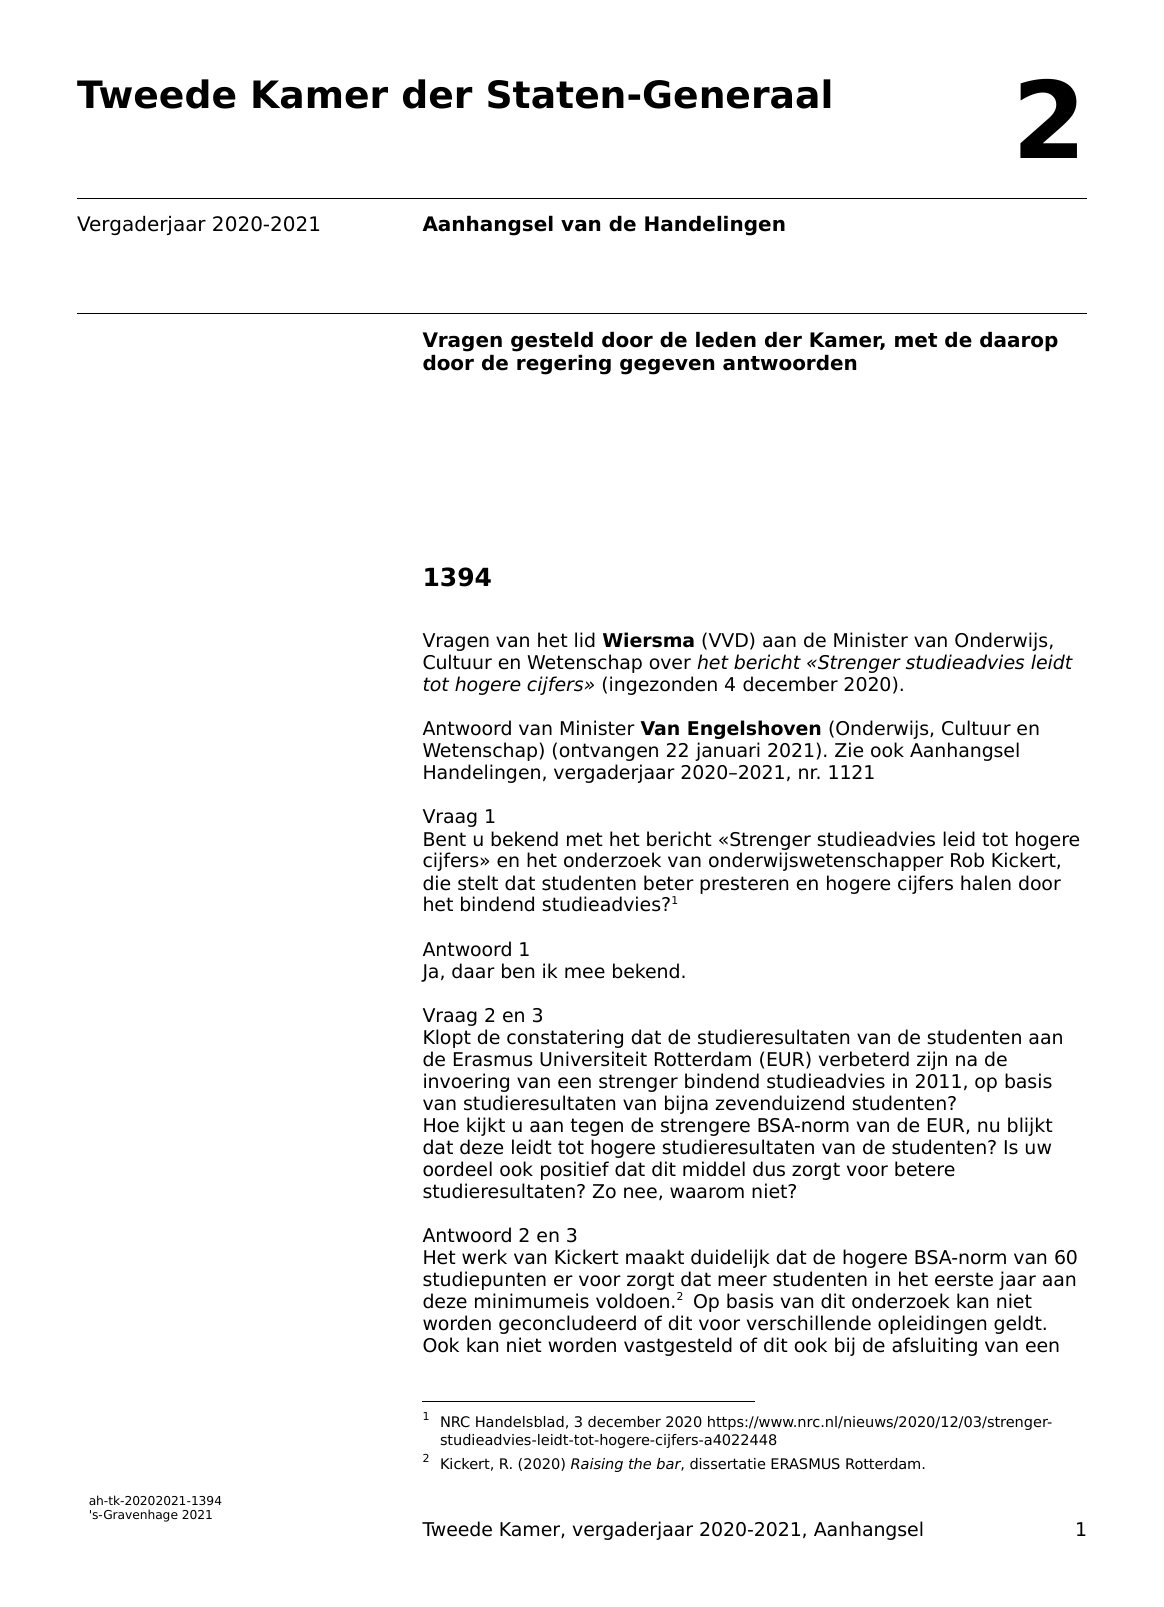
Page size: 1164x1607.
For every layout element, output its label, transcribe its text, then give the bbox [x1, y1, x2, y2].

table_header Tweede Kamer der Staten-Generaal [77, 59, 886, 198]
text Bent u bekend met het bericht «Strenger studieadvies leid tot hogere cijfers» en het onderzoek van onderwijswetenschapper Rob Kickert, die stelt dat studenten beter presteren en hogere cijfers halen door het bindend studieadvies? [422, 828, 1087, 916]
table_cell [77, 314, 422, 375]
text Vraag 1 [422, 806, 1087, 828]
text Ja, daar ben ik mee bekend. [422, 961, 1087, 982]
text Het werk van Kickert maakt duidelijk dat de hogere BSA-norm van 60 studiepunten er voor zorgt dat meer studenten in het eerste jaar aan deze minimumeis voldoen. Op basis van dit onderzoek kan niet worden geconcludeerd of dit voor verschillende opleidingen geldt. Ook kan niet worden vastgesteld of dit ook bij de afsluiting van een [422, 1247, 1087, 1357]
text NRC Handelsblad, 3 december 2020 https://www.nrc.nl/nieuws/2020/12/03/strenger-studieadvies-leidt-tot-hogere-cijfers-a4022448 [422, 1410, 1087, 1449]
text Hoe kijkt u aan tegen de strengere BSA-norm van de EUR, nu blijkt dat deze leidt tot hogere studieresultaten van de studenten? Is uw oordeel ook positief dat dit middel dus zorgt voor betere studieresultaten? Zo nee, waarom niet? [422, 1114, 1087, 1202]
text Antwoord 2 en 3 [422, 1225, 1087, 1247]
table_cell Aanhangsel van de Handelingen [422, 199, 1087, 313]
table_header 2 [886, 59, 1087, 198]
text Antwoord 1 [422, 938, 1087, 961]
text ah-tk-20202021-1394 [88, 1494, 323, 1508]
text 1394 [422, 563, 1087, 592]
text Klopt de constatering dat de studieresultaten van de studenten aan de Erasmus Universiteit Rotterdam (EUR) verbeterd zijn na de invoering van een strenger bindend studieadvies in 2011, op basis van studieresultaten van bijna zevenduizend studenten? [422, 1027, 1087, 1114]
text 's-Gravenhage 2021 [88, 1508, 323, 1522]
text Vragen van het lid Wiersma (VVD) aan de Minister van Onderwijs, Cultuur en Wetenschap over het bericht «Strenger studieadvies leidt tot hogere cijfers» (ingezonden 4 december 2020). [422, 630, 1087, 696]
text Kickert, R. (2020) Raising the bar, dissertatie ERASMUS Rotterdam. [422, 1452, 1087, 1474]
table_cell Vragen gesteld door de leden der Kamer, met de daarop door de regering gegeven antwoorden [422, 314, 1087, 375]
table_cell Vergaderjaar 2020-2021 [77, 199, 422, 313]
text Antwoord van Minister Van Engelshoven (Onderwijs, Cultuur en Wetenschap) (ontvangen 22 januari 2021). Zie ook Aanhangsel Handelingen, vergaderjaar 2020–2021, nr. 1121 [422, 718, 1087, 784]
text Vraag 2 en 3 [422, 1005, 1087, 1027]
